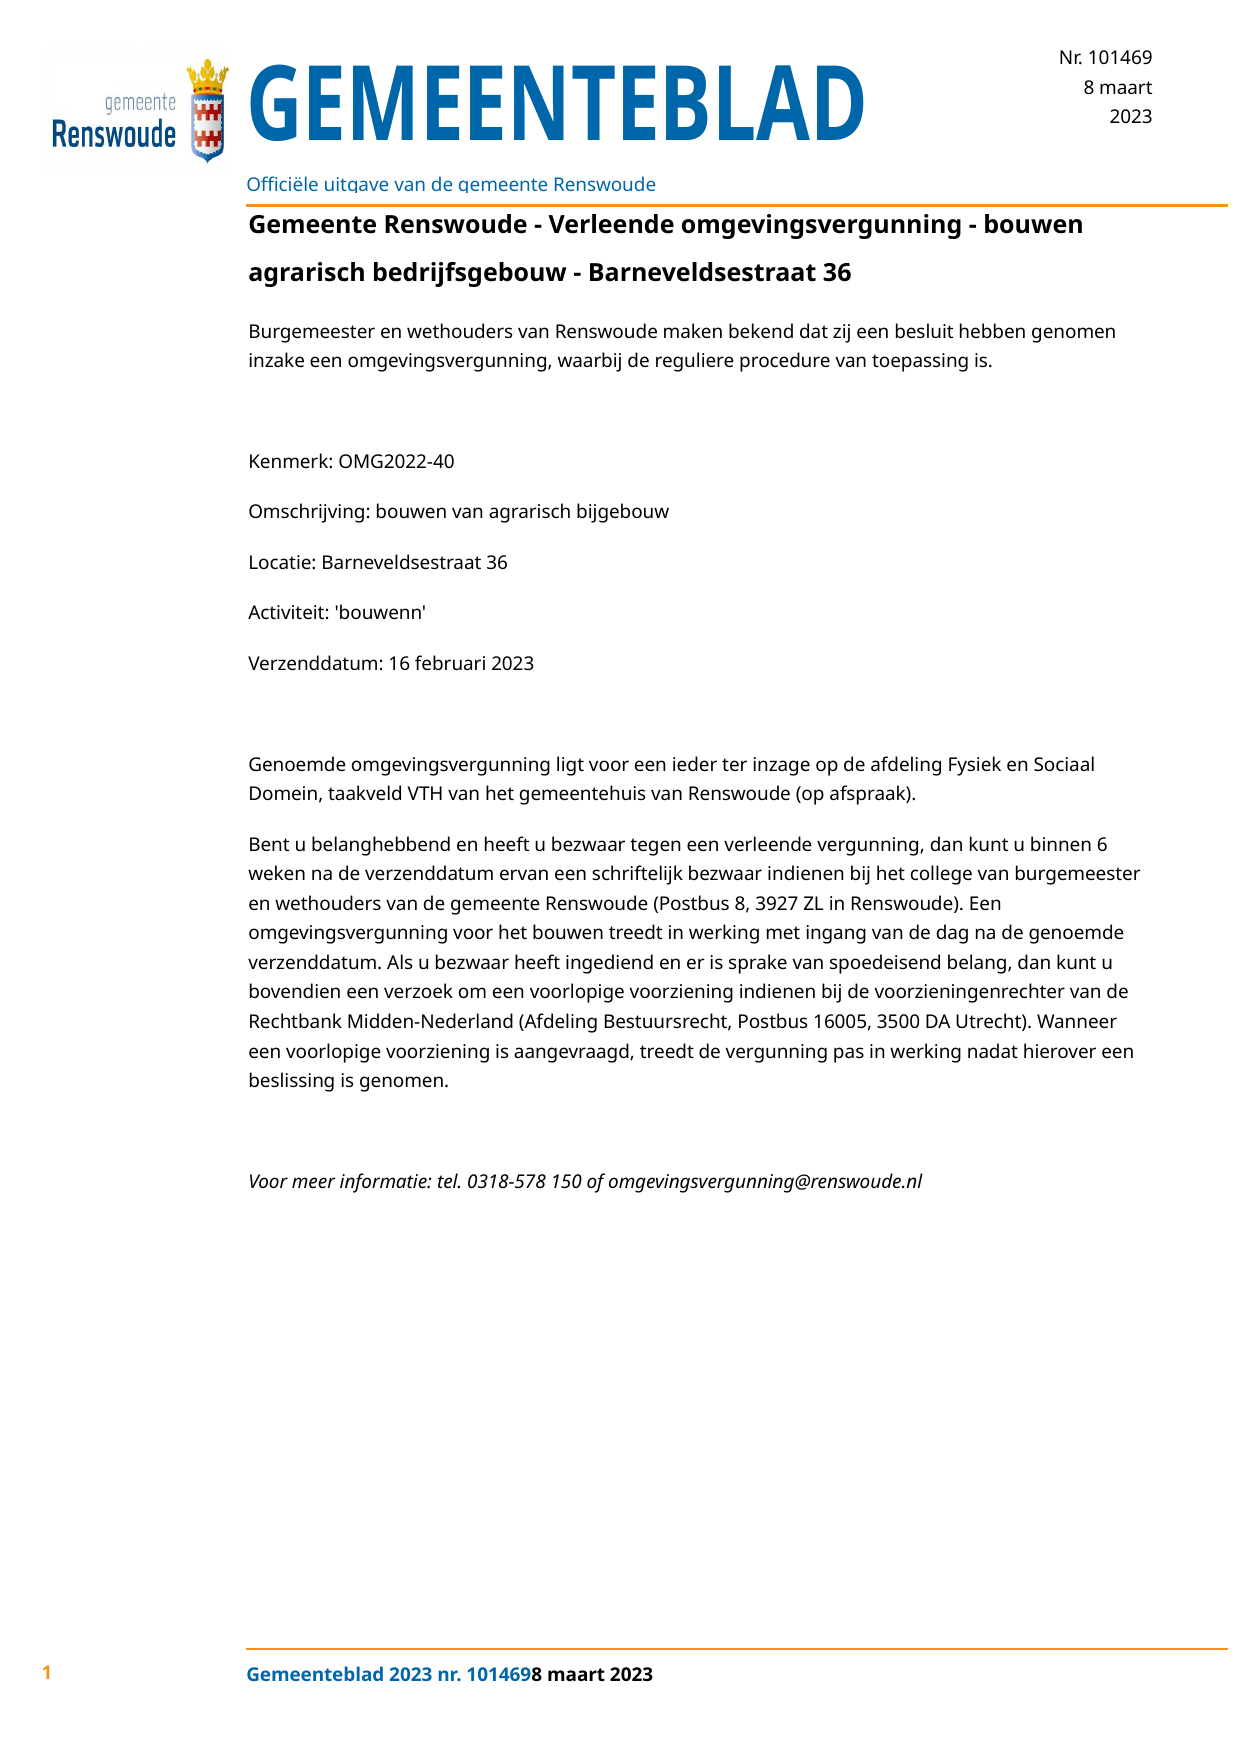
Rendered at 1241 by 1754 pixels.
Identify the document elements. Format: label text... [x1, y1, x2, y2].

text Genoemde omgevingsvergunning ligt voor een ieder ter inzage op de afdeling Fysiek en Sociaal Domein, taakveld VTH van het gemeentehuis van Renswoude (op afspraak). [248, 751, 1152, 806]
text Verzenddatum: 16 februari 2023 [248, 650, 1152, 676]
text Bent u belanghebbend en heeft u bezwaar tegen een verleende vergunning, dan kunt u binnen 6 weken na de verzenddatum ervan een schriftelijk bezwaar indienen bij het college van burgemeester en wethouders van de gemeente Renswoude (Postbus 8, 3927 ZL in Renswoude). Een omgevingsvergunning voor het bouwen treedt in werking met ingang van de dag na de genoemde verzenddatum. Als u bezwaar heeft ingediend en er is sprake van spoedeisend belang, dan kunt u bovendien een verzoek om een voorlopige voorziening indienen bij de voorzieningenrechter van de Rechtbank Midden-Nederland (Afdeling Bestuursrecht, Postbus 16005, 3500 DA Utrecht). Wanneer een voorlopige voorziening is aangevraagd, treedt de vergunning pas in werking nadat hierover een beslissing is genomen. [248, 831, 1152, 1093]
text Activiteit: 'bouwenn' [248, 599, 1152, 625]
text Kenmerk: OMG2022-40 [248, 448, 1152, 474]
text Voor meer informatie: tel. 0318-578 150 of omgevingsvergunning@renswoude.nl [248, 1168, 1152, 1194]
text Burgemeester en wethouders van Renswoude maken bekend dat zij een besluit hebben genomen inzake een omgevingsvergunning, waarbij de reguliere procedure van toepassing is. [248, 318, 1152, 373]
text Locatie: Barneveldsestraat 36 [248, 549, 1152, 575]
text Gemeente Renswoude - Verleende omgevingsvergunning - bouwen agrarisch bedrijfsgebouw - Barneveldsestraat 36 [248, 207, 1152, 288]
picture [41, 47, 231, 172]
text Omschrijving: bouwen van agrarisch bijgebouw [248, 499, 1152, 524]
